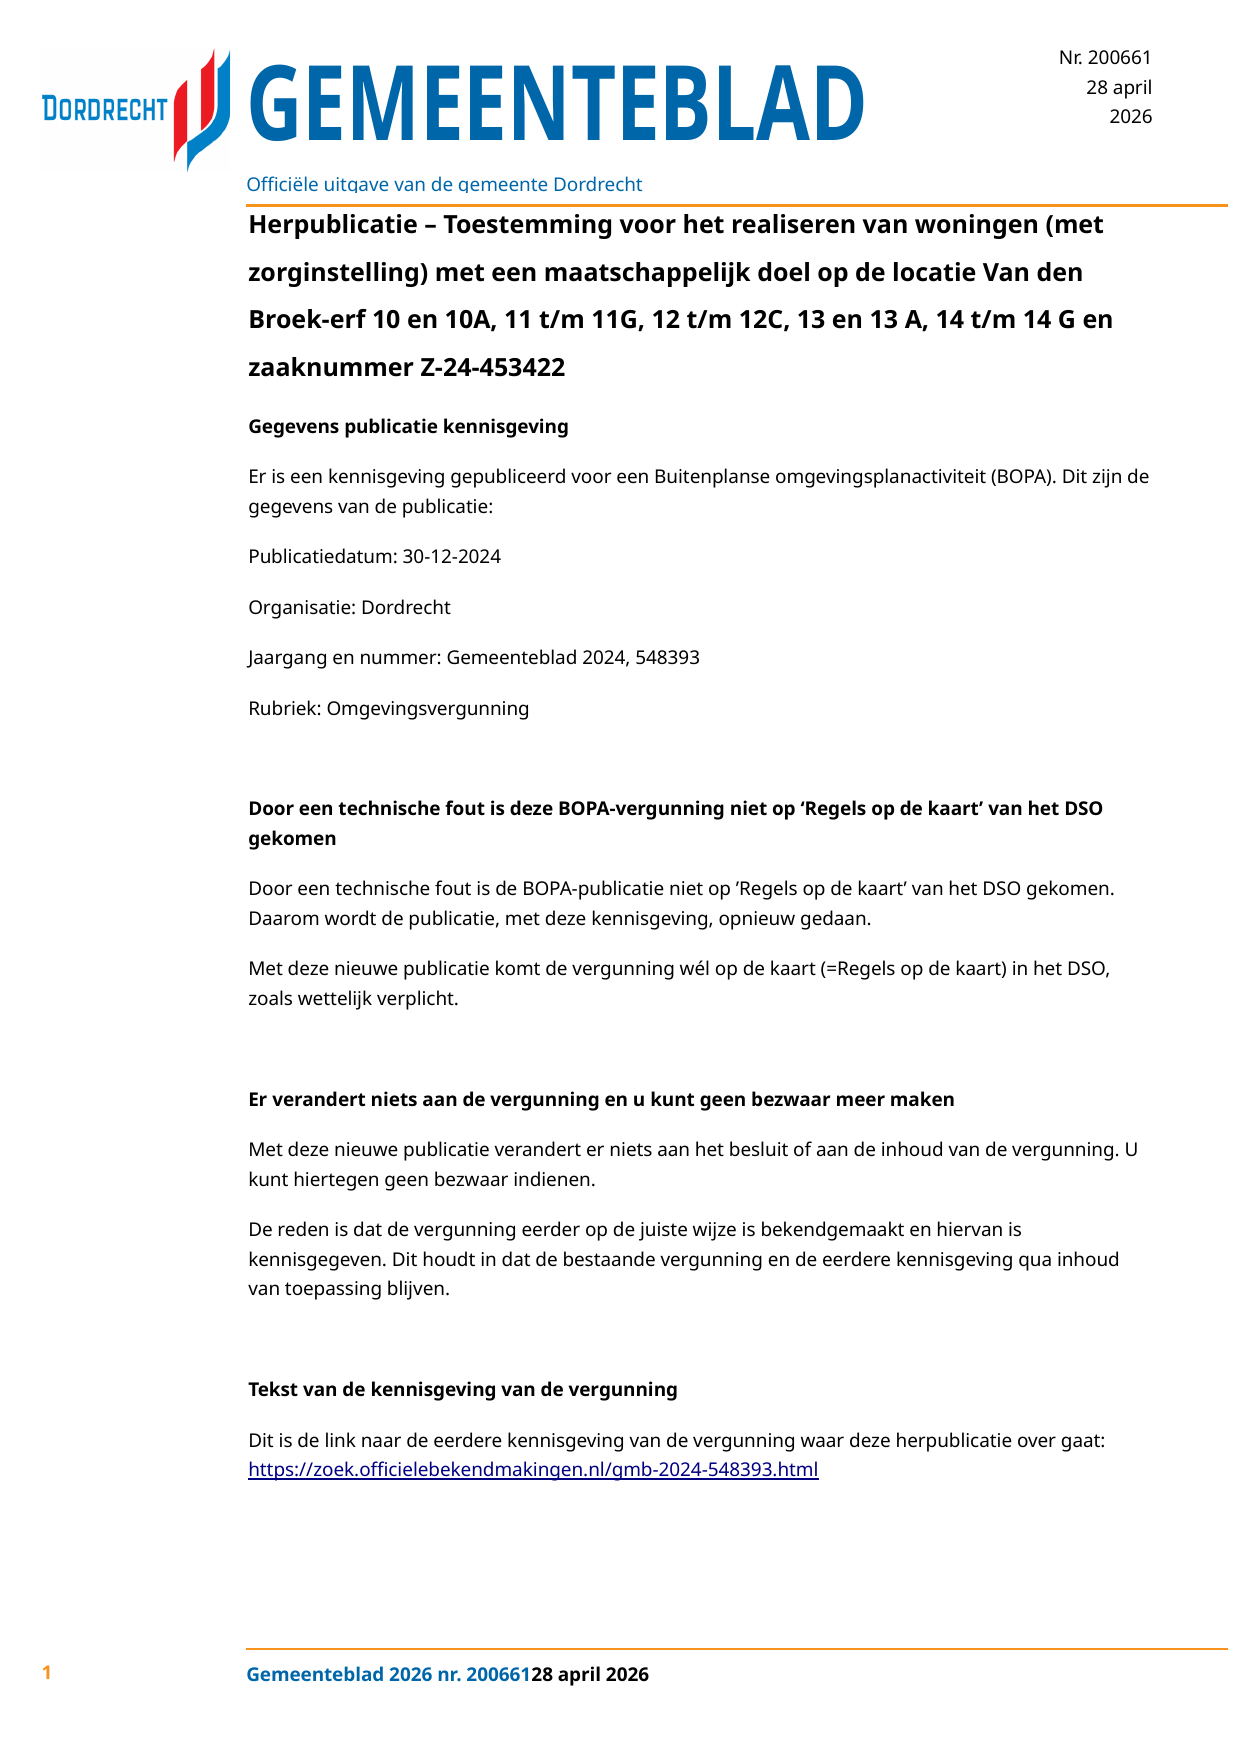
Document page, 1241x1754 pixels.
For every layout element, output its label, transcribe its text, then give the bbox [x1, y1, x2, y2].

picture [41, 47, 231, 172]
text Dit is de link naar de eerdere kennisgeving van de vergunning waar deze herpublicatie over gaat: https://zoek.officielebekendmakingen.nl/gmb-2024-548393.html [248, 1427, 1152, 1482]
text De reden is dat de vergunning eerder op de juiste wijze is bekendgemaakt en hiervan is kennisgegeven. Dit houdt in dat de bestaande vergunning en de eerdere kennisgeving qua inhoud van toepassing blijven. [248, 1216, 1152, 1301]
text Door een technische fout is deze BOPA-vergunning niet op ‘Regels op de kaart’ van het DSO gekomen [248, 796, 1152, 851]
text Jaargang en nummer: Gemeenteblad 2024, 548393 [248, 644, 1152, 670]
text Publicatiedatum: 30-12-2024 [248, 543, 1152, 569]
text Met deze nieuwe publicatie verandert er niets aan het besluit of aan de inhoud van de vergunning. U kunt hiertegen geen bezwaar indienen. [248, 1136, 1152, 1192]
text Organisatie: Dordrecht [248, 594, 1152, 620]
text Gegevens publicatie kennisgeving [248, 413, 1152, 439]
text Tekst van de kennisgeving van de vergunning [248, 1376, 1152, 1402]
text Rubriek: Omgevingsvergunning [248, 695, 1152, 721]
text Door een technische fout is de BOPA-publicatie niet op ’Regels op de kaart’ van het DSO gekomen. Daarom wordt de publicatie, met deze kennisgeving, opnieuw gedaan. [248, 876, 1152, 931]
text Met deze nieuwe publicatie komt de vergunning wél op de kaart (=Regels op de kaart) in het DSO, zoals wettelijk verplicht. [248, 956, 1152, 1011]
text Er verandert niets aan de vergunning en u kunt geen bezwaar meer maken [248, 1086, 1152, 1112]
text Herpublicatie – Toestemming voor het realiseren van woningen (met zorginstelling) met een maatschappelijk doel op de locatie Van den Broek-erf 10 en 10A, 11 t/m 11G, 12 t/m 12C, 13 en 13 A, 14 t/m 14 G en zaaknummer Z-24-453422 [248, 207, 1152, 384]
text Er is een kennisgeving gepubliceerd voor een Buitenplanse omgevingsplanactiviteit (BOPA). Dit zijn de gegevens van de publicatie: [248, 463, 1152, 519]
